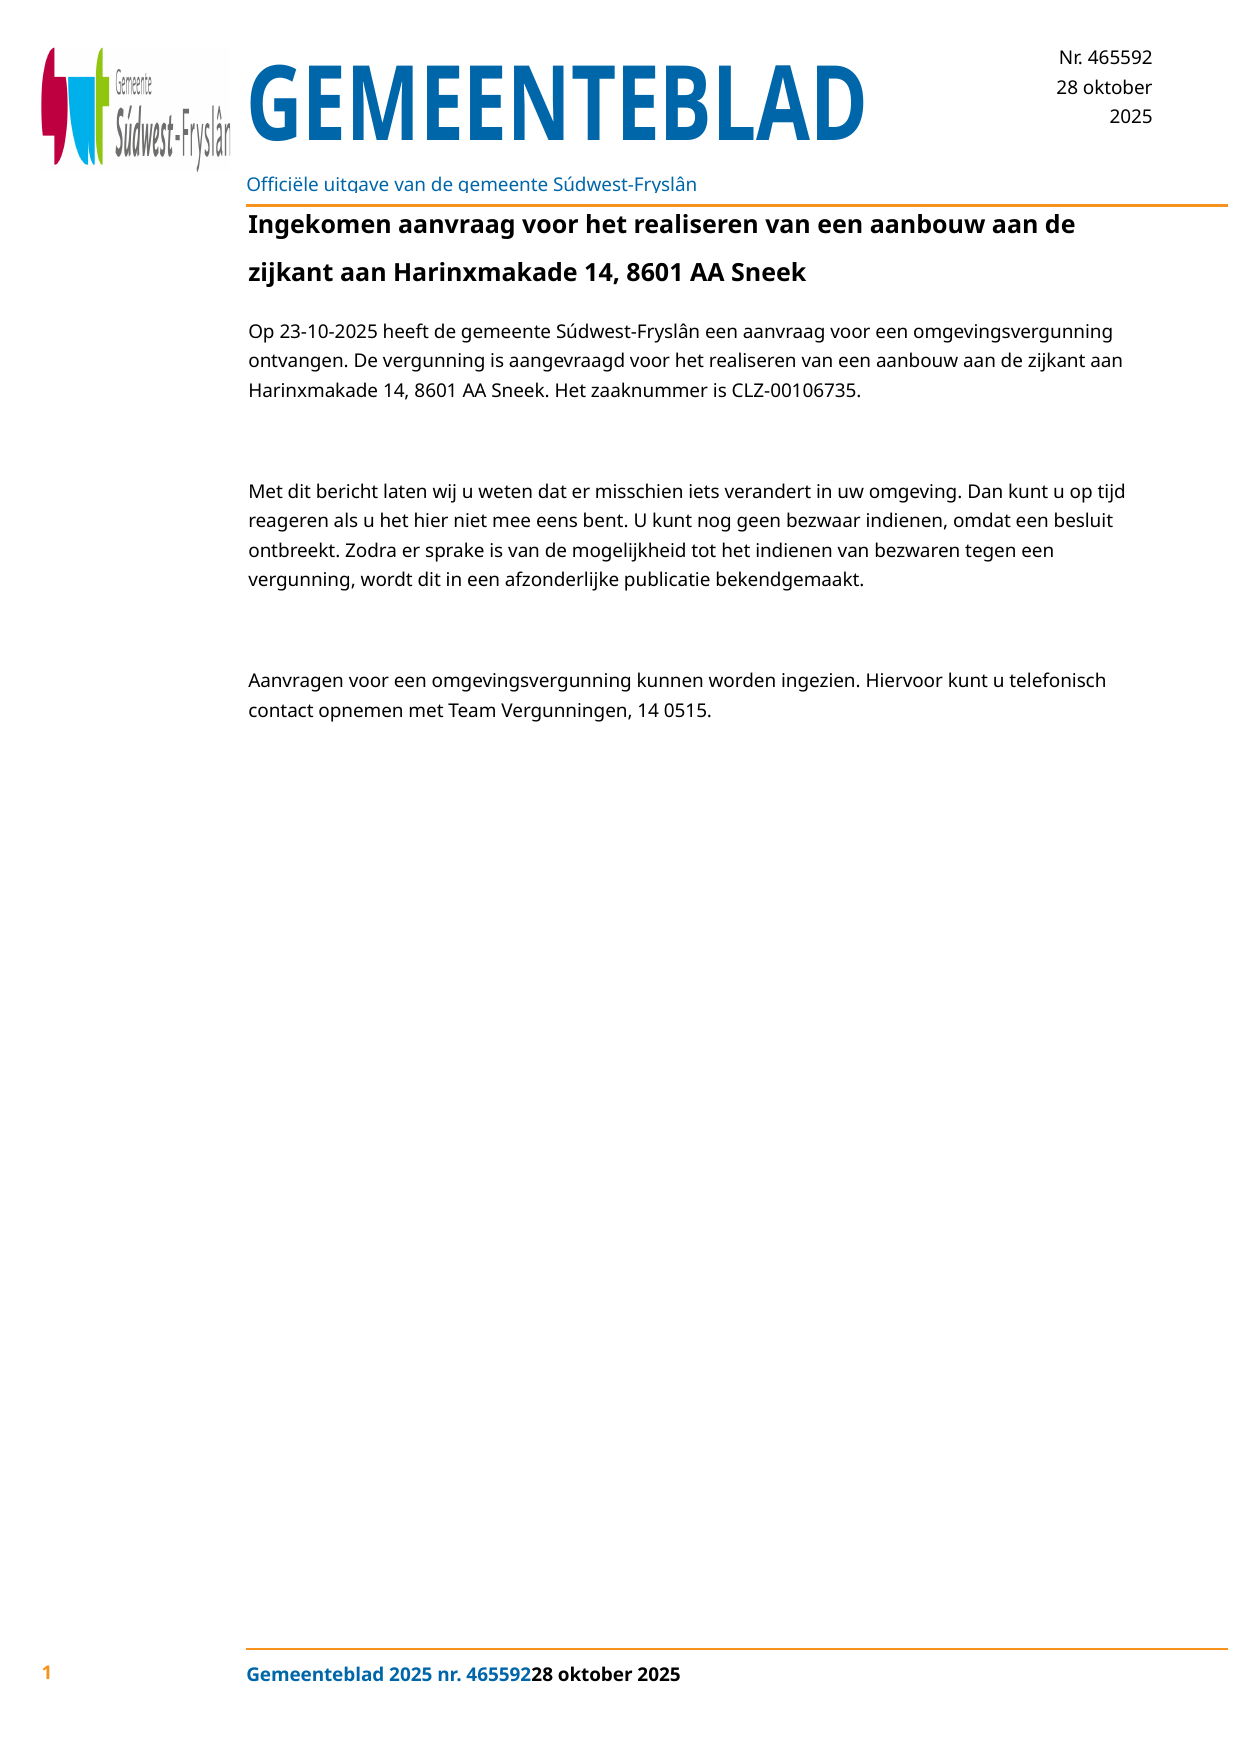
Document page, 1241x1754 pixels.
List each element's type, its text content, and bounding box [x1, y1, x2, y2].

text Met dit bericht laten wij u weten dat er misschien iets verandert in uw omgeving. Dan kunt u op tijd reageren als u het hier niet mee eens bent. U kunt nog geen bezwaar indienen, omdat een besluit ontbreekt. Zodra er sprake is van de mogelijkheid tot het indienen van bezwaren tegen een vergunning, wordt dit in een afzonderlijke publicatie bekendgemaakt. [248, 478, 1152, 592]
text Aanvragen voor een omgevingsvergunning kunnen worden ingezien. Hiervoor kunt u telefonisch contact opnemen met Team Vergunningen, 14 0515. [248, 667, 1152, 723]
text Op 23-10-2025 heeft de gemeente Súdwest-Fryslân een aanvraag voor een omgevingsvergunning ontvangen. De vergunning is aangevraagd voor het realiseren van een aanbouw aan de zijkant aan Harinxmakade 14, 8601 AA Sneek. Het zaaknummer is CLZ-00106735. [248, 318, 1152, 403]
text Ingekomen aanvraag voor het realiseren van een aanbouw aan de zijkant aan Harinxmakade 14, 8601 AA Sneek [248, 207, 1152, 288]
picture [41, 47, 231, 172]
